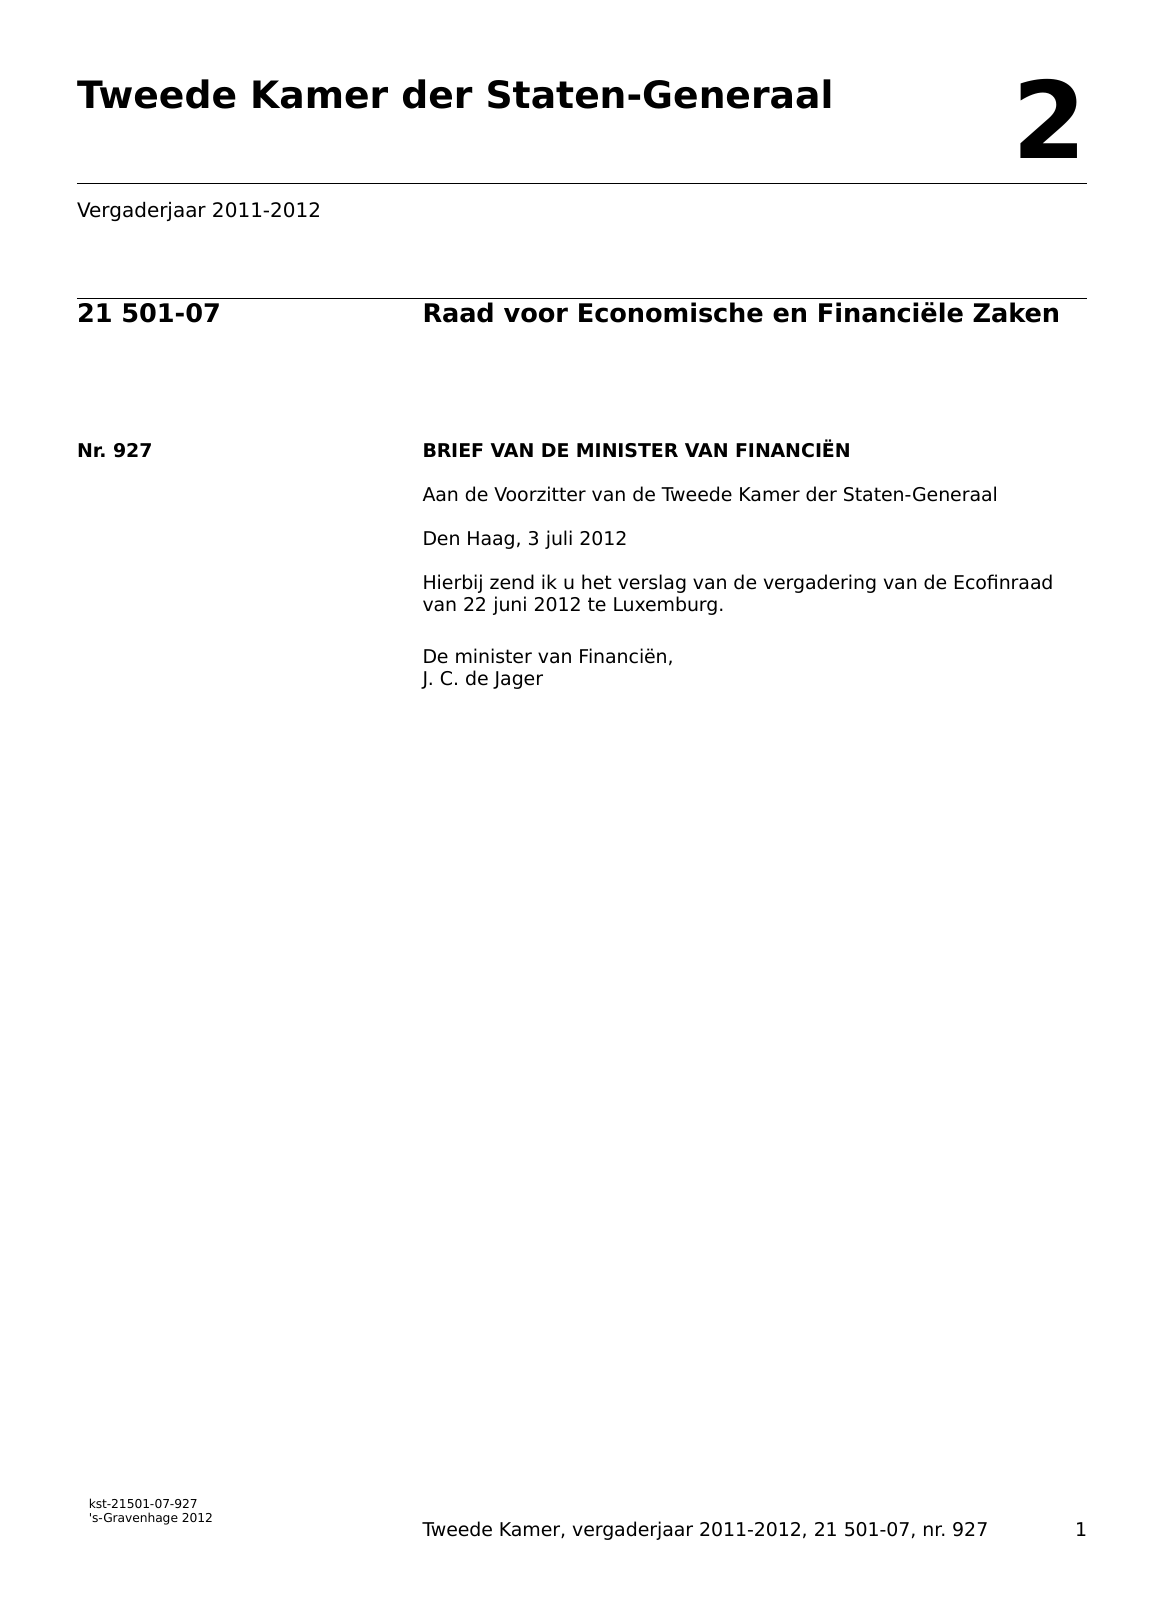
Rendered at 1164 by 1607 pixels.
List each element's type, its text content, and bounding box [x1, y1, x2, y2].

subtitle 21 501-07 Raad voor Economische en Financiële Zaken [77, 299, 1087, 329]
text Hierbij zend ik u het verslag van de vergadering van de Ecofinraad van 22 juni 2012 te Luxemburg. [422, 572, 1087, 616]
table_header Tweede Kamer der Staten-Generaal [77, 59, 886, 183]
text kst-21501-07-927 [88, 1497, 323, 1511]
subtitle Nr. 927 BRIEF VAN DE MINISTER VAN FINANCIËN [77, 440, 1087, 462]
text De minister van Financiën, J. C. de Jager [422, 646, 1087, 690]
table_cell Vergaderjaar 2011-2012 [77, 184, 1087, 298]
text 's-Gravenhage 2012 [88, 1511, 323, 1525]
text Den Haag, 3 juli 2012 [422, 528, 1087, 550]
text Aan de Voorzitter van de Tweede Kamer der Staten-Generaal [422, 484, 1087, 506]
table_header 2 [886, 59, 1087, 183]
